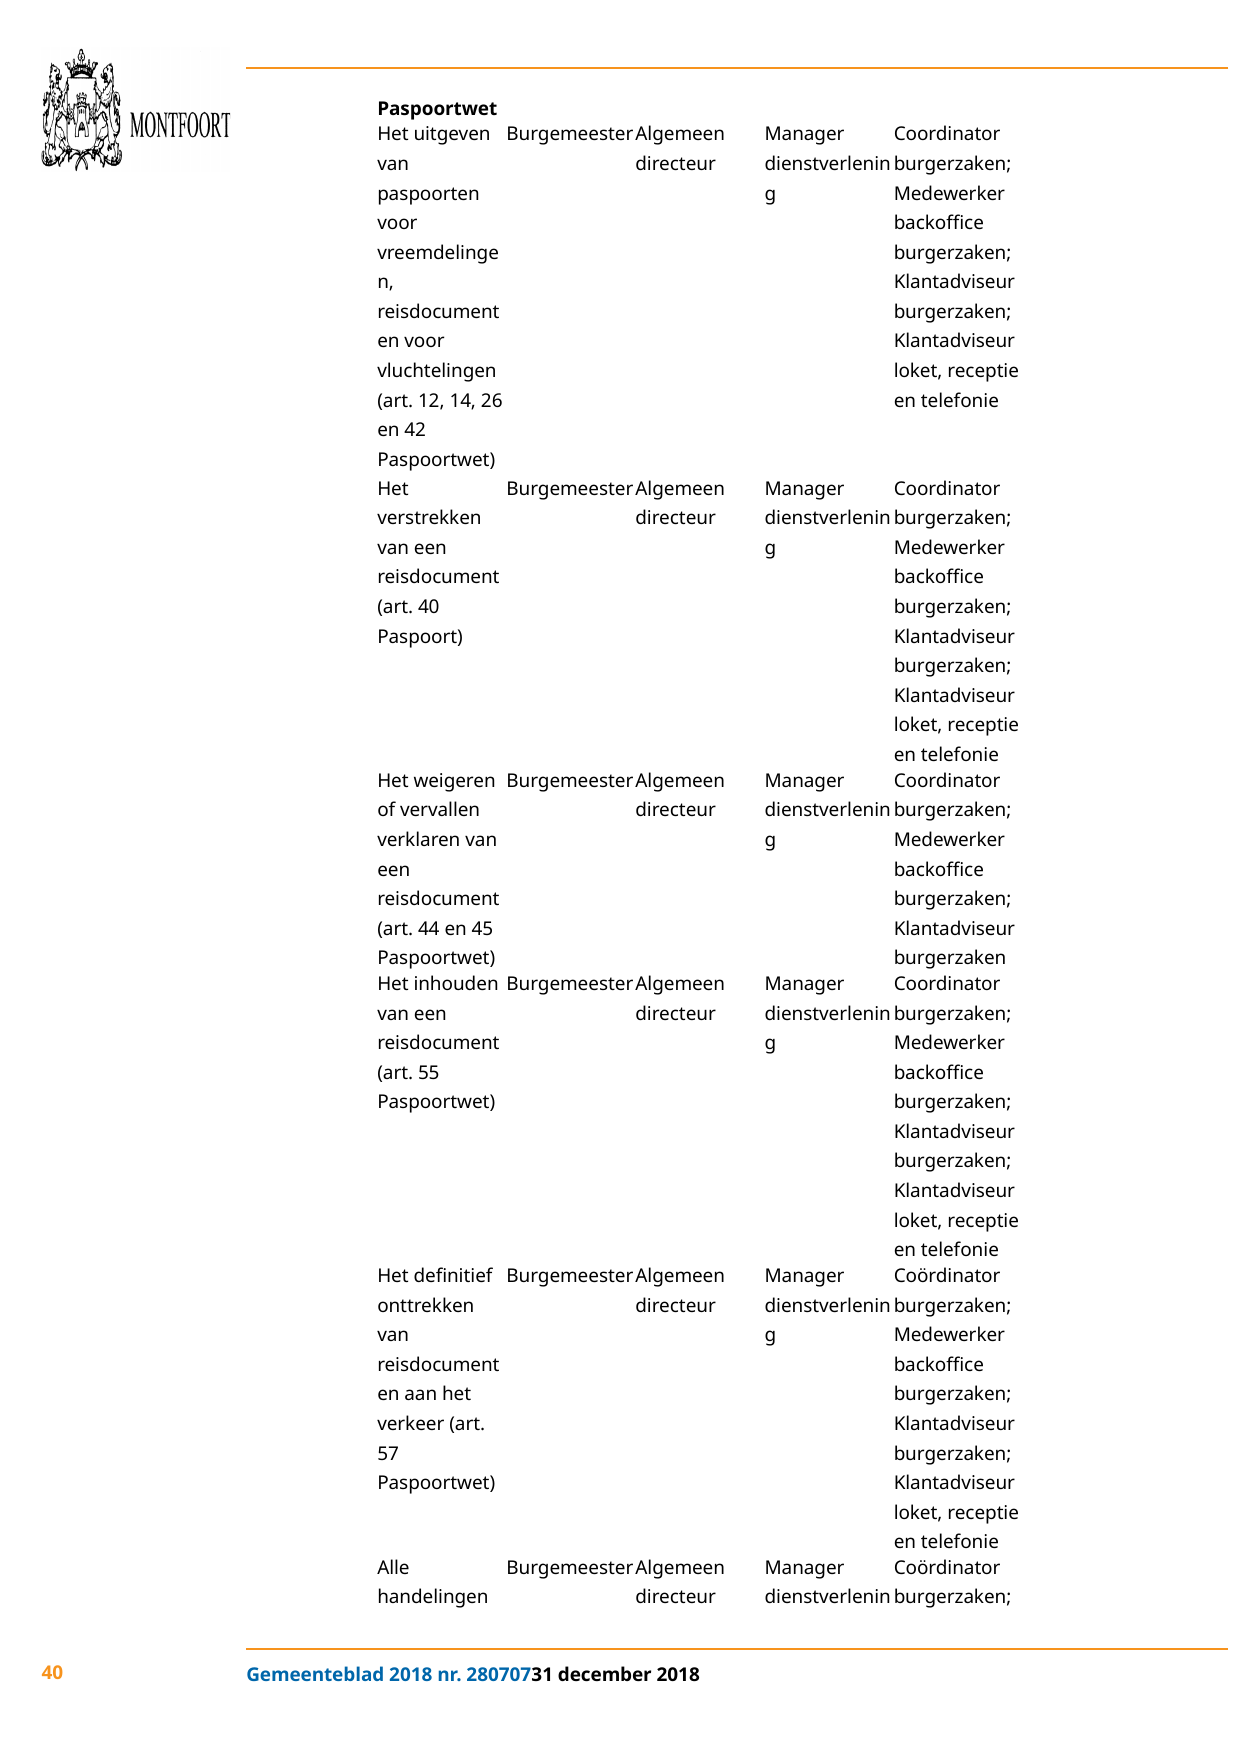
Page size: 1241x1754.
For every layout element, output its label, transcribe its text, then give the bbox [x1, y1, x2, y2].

table_header [248, 475, 377, 767]
table_cell Alle handelingen [377, 1554, 506, 1609]
table_header Algemeen directeur [635, 475, 764, 767]
table_cell [1023, 1554, 1152, 1609]
table_cell [506, 95, 635, 121]
table_cell [248, 767, 377, 970]
table_cell [1023, 767, 1152, 970]
table_cell Burgemeester [506, 1262, 635, 1554]
table_cell Coördinator burgerzaken; [894, 1554, 1022, 1609]
table_cell Algemeen directeur [635, 970, 764, 1262]
table_cell Algemeen directeur [635, 1262, 764, 1554]
table_cell Manager dienstverlening [764, 767, 893, 970]
table_cell Het weigeren of vervallen verklaren van een reisdocument (art. 44 en 45 Paspoortwet) [377, 767, 506, 970]
table_header Burgemeester [506, 475, 635, 767]
table_cell Burgemeester [506, 1554, 635, 1609]
table_cell [248, 1554, 377, 1609]
table_cell Manager dienstverlening [764, 970, 893, 1262]
table_header Het verstrekken van een reisdocument (art. 40 Paspoort) [377, 475, 506, 767]
table_cell Coordinator burgerzaken; Medewerker backoffice burgerzaken; Klantadviseur burgerzaken; Klantadviseur loket, receptie en telefonie [894, 121, 1022, 472]
table_cell Burgemeester [506, 970, 635, 1262]
table_cell Paspoortwet [377, 95, 506, 121]
table_cell Manager dienstverlening [764, 121, 893, 472]
table_cell Manager dienstverlening [764, 1262, 893, 1554]
table_cell Algemeen directeur [635, 767, 764, 970]
table_cell Algemeen directeur [635, 1554, 764, 1609]
table_cell Coordinator burgerzaken; Medewerker backoffice burgerzaken; Klantadviseur burgerzaken; Klantadviseur loket, receptie en telefonie [894, 970, 1022, 1262]
table_cell Burgemeester [506, 121, 635, 472]
table_cell [635, 95, 764, 121]
table_cell [1023, 95, 1152, 121]
table_cell [1023, 970, 1152, 1262]
table_cell Burgemeester [506, 767, 635, 970]
table_cell Het uitgeven van paspoorten voor vreemdelingen, reisdocumenten voor vluchtelingen (art. 12, 14, 26 en 42 Paspoortwet) [377, 121, 506, 472]
table_header Manager dienstverlening [764, 475, 893, 767]
table_cell [1023, 1262, 1152, 1554]
table_cell Algemeen directeur [635, 121, 764, 472]
table_cell Manager dienstverlenin [764, 1554, 893, 1609]
table_cell [248, 970, 377, 1262]
table_cell Coordinator burgerzaken; Medewerker backoffice burgerzaken; Klantadviseur burgerzaken [894, 767, 1022, 970]
table_cell Het inhouden van een reisdocument (art. 55 Paspoortwet) [377, 970, 506, 1262]
table_cell [248, 121, 377, 472]
table_header [1023, 475, 1152, 767]
table_cell [1023, 121, 1152, 472]
table_header Coordinator burgerzaken; Medewerker backoffice burgerzaken; Klantadviseur burgerzaken; Klantadviseur loket, receptie en telefonie [894, 475, 1022, 767]
picture [41, 47, 231, 172]
table_cell Het definitief onttrekken van reisdocumenten aan het verkeer (art. 57 Paspoortwet) [377, 1262, 506, 1554]
table_cell [248, 1262, 377, 1554]
table_cell Coördinator burgerzaken; Medewerker backoffice burgerzaken; Klantadviseur burgerzaken; Klantadviseur loket, receptie en telefonie [894, 1262, 1022, 1554]
table_cell [764, 95, 893, 121]
table_cell [894, 95, 1022, 121]
table_cell [248, 95, 377, 121]
